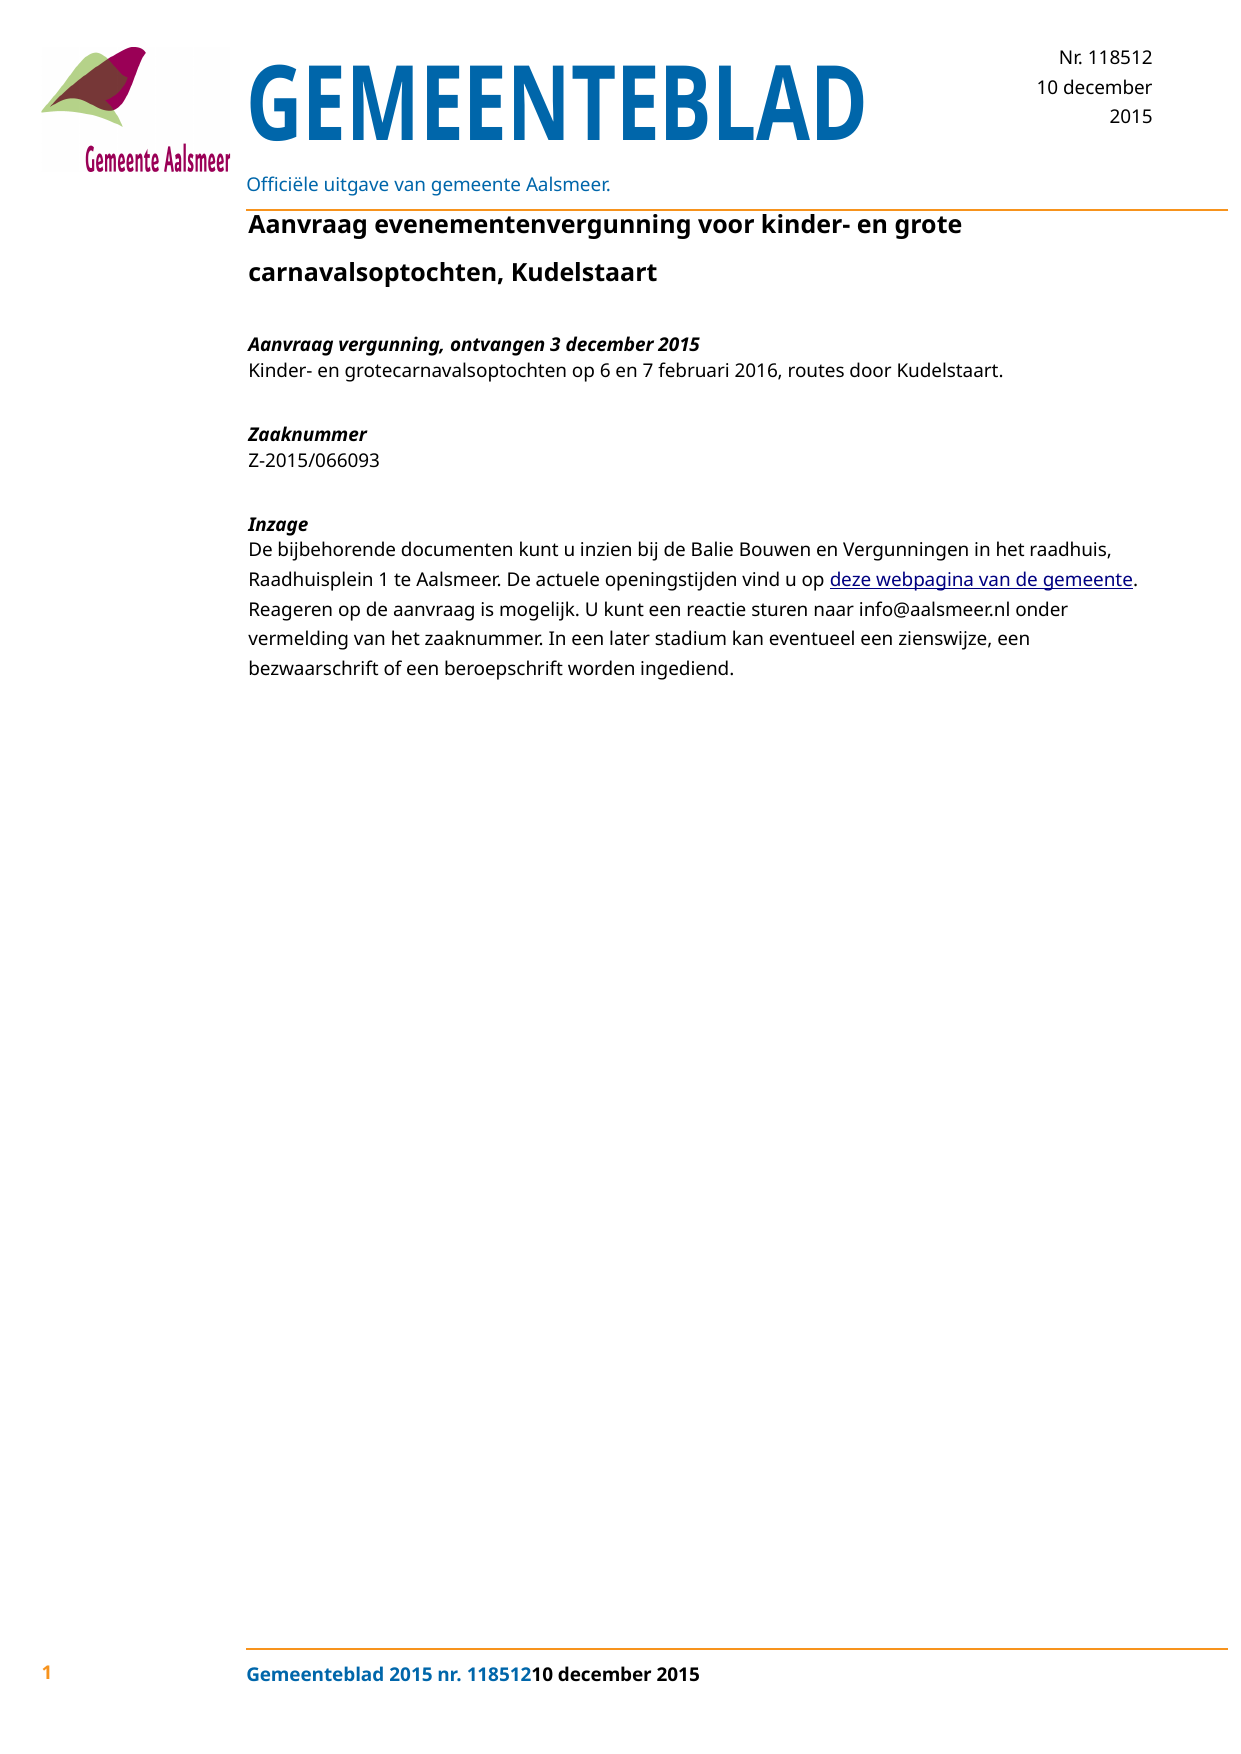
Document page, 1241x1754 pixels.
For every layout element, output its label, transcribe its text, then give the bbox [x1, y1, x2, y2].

picture [41, 47, 231, 172]
text Kinder- en grotecarnavalsoptochten op 6 en 7 februari 2016, routes door Kudelstaart. [248, 357, 1152, 383]
text ​ [248, 705, 1152, 731]
text De bijbehorende documenten kunt u inzien bij de Balie Bouwen en Vergunningen in het raadhuis, Raadhuisplein 1 te Aalsmeer. De actuele openingstijden vind u op deze webpagina van de gemeente. Reageren op de aanvraag is mogelijk. U kunt een reactie sturen naar info@aalsmeer.nl onder vermelding van het zaaknummer. In een later stadium kan eventueel een zienswijze, een bezwaarschrift of een beroepschrift worden ingediend. [248, 537, 1152, 681]
text Zaaknummer [248, 421, 1152, 447]
text Z-2015/066093 [248, 447, 1152, 473]
text Aanvraag vergunning, ontvangen 3 december 2015 [248, 331, 1152, 357]
text Inzage [248, 511, 1152, 537]
text Aanvraag evenementenvergunning voor kinder- en grote carnavalsoptochten, Kudelstaart [248, 211, 1152, 288]
